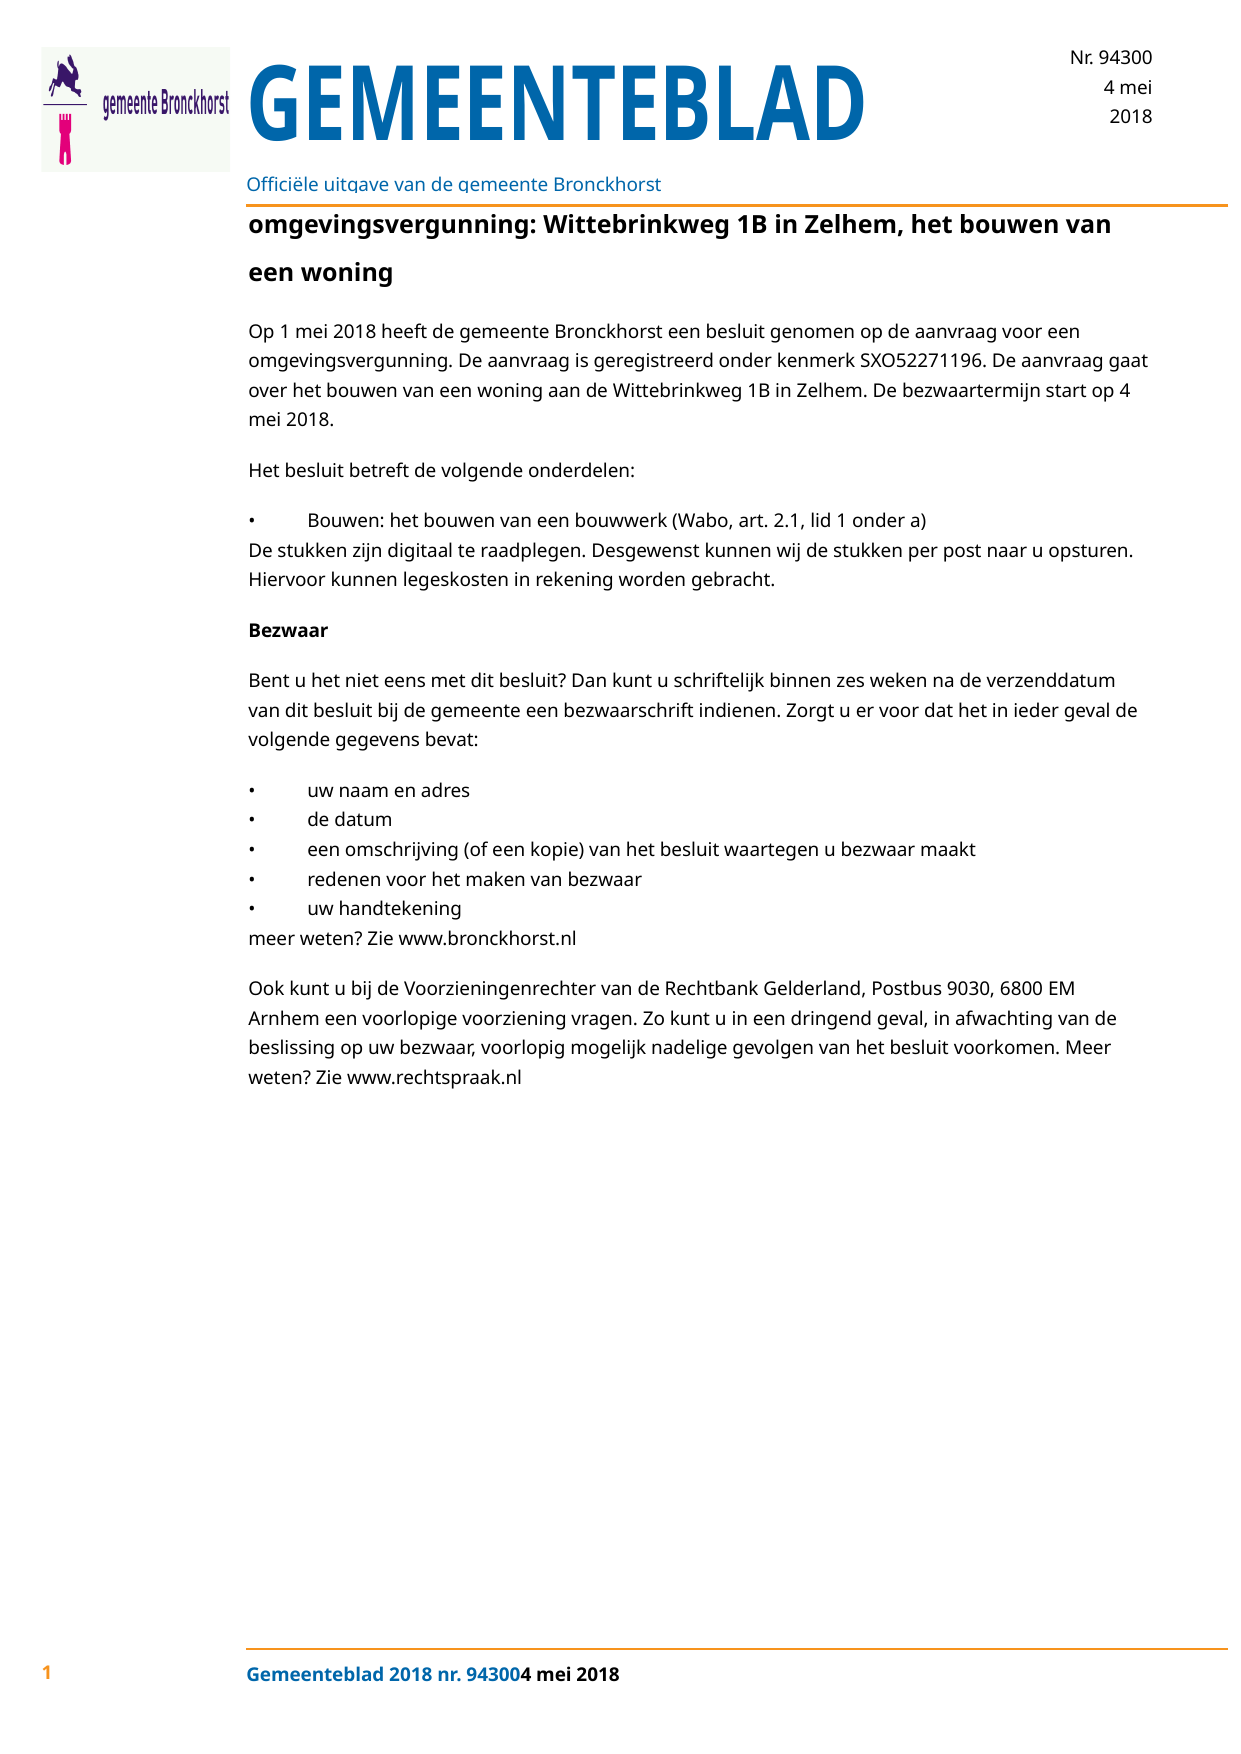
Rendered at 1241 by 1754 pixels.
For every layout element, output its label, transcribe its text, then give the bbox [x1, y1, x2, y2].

text Op 1 mei 2018 heeft de gemeente Bronckhorst een besluit genomen op de aanvraag voor een omgevingsvergunning. De aanvraag is geregistreerd onder kenmerk SXO52271196. De aanvraag gaat over het bouwen van een woning aan de Wittebrinkweg 1B in Zelhem. De bezwaartermijn start op 4 mei 2018. [248, 318, 1152, 432]
list de datum [248, 807, 1152, 832]
list uw handtekening [248, 895, 1152, 921]
text meer weten? Zie www.bronckhorst.nl [248, 925, 1152, 951]
text Ook kunt u bij de Voorzieningenrechter van de Rechtbank Gelderland, Postbus 9030, 6800 EM Arnhem een voorlopige voorziening vragen. Zo kunt u in een dringend geval, in afwachting van de beslissing op uw bezwaar, voorlopig mogelijk nadelige gevolgen van het besluit voorkomen. Meer weten? Zie www.rechtspraak.nl [248, 975, 1152, 1090]
list uw naam en adres [248, 777, 1152, 803]
text omgevingsvergunning: Wittebrinkweg 1B in Zelhem, het bouwen van een woning [248, 207, 1152, 288]
picture [41, 47, 231, 172]
text De stukken zijn digitaal te raadplegen. Desgewenst kunnen wij de stukken per post naar u opsturen. Hiervoor kunnen legeskosten in rekening worden gebracht. [248, 537, 1152, 592]
text Het besluit betreft de volgende onderdelen: [248, 457, 1152, 483]
list een omschrijving (of een kopie) van het besluit waartegen u bezwaar maakt [248, 836, 1152, 862]
list redenen voor het maken van bezwaar [248, 866, 1152, 892]
list Bouwen: het bouwen van een bouwwerk (Wabo, art. 2.1, lid 1 onder a) [248, 507, 1152, 533]
text Bent u het niet eens met dit besluit? Dan kunt u schriftelijk binnen zes weken na de verzenddatum van dit besluit bij de gemeente een bezwaarschrift indienen. Zorgt u er voor dat het in ieder geval de volgende gegevens bevat: [248, 667, 1152, 752]
text Bezwaar [248, 617, 1152, 643]
